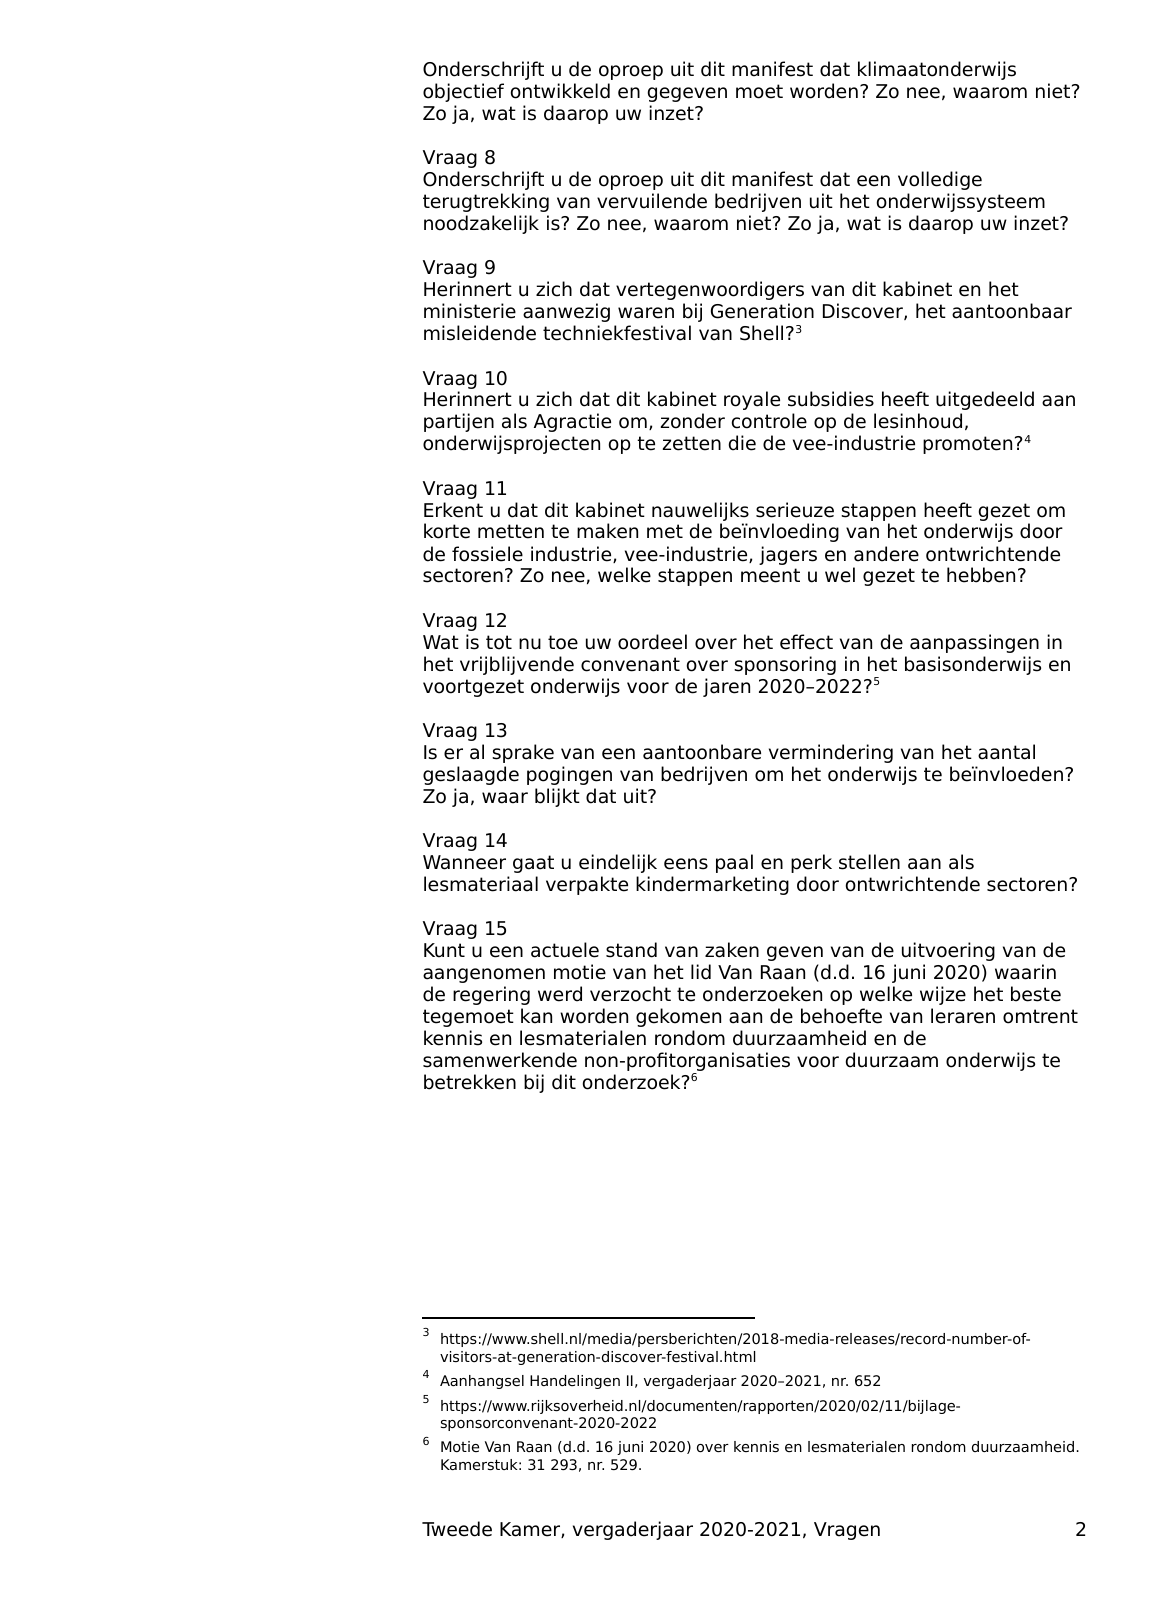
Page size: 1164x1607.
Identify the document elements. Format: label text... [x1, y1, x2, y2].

text Aanhangsel Handelingen II, vergaderjaar 2020–2021, nr. 652 [422, 1368, 1087, 1391]
text Herinnert u zich dat vertegenwoordigers van dit kabinet en het ministerie aanwezig waren bij Generation Discover, het aantoonbaar misleidende techniekfestival van Shell? [422, 279, 1087, 345]
text Herinnert u zich dat dit kabinet royale subsidies heeft uitgedeeld aan partijen als Agractie om, zonder controle op de lesinhoud, onderwijsprojecten op te zetten die de vee-industrie promoten? [422, 389, 1087, 455]
text Vraag 10 [422, 367, 1087, 389]
text Vraag 13 [422, 720, 1087, 742]
text Vraag 9 [422, 257, 1087, 279]
text Onderschrijft u de oproep uit dit manifest dat een volledige terugtrekking van vervuilende bedrijven uit het onderwijssysteem noodzakelijk is? Zo nee, waarom niet? Zo ja, wat is daarop uw inzet? [422, 169, 1087, 235]
text Vraag 12 [422, 609, 1087, 632]
text Vraag 15 [422, 918, 1087, 940]
text Motie Van Raan (d.d. 16 juni 2020) over kennis en lesmaterialen rondom duurzaamheid. Kamerstuk: 31 293, nr. 529. [422, 1435, 1087, 1474]
text Vraag 11 [422, 477, 1087, 499]
text Wat is tot nu toe uw oordeel over het effect van de aanpassingen in het vrijblijvende convenant over sponsoring in het basisonderwijs en voortgezet onderwijs voor de jaren 2020–2022? [422, 632, 1087, 697]
text Is er al sprake van een aantoonbare vermindering van het aantal geslaagde pogingen van bedrijven om het onderwijs te beïnvloeden? Zo ja, waar blijkt dat uit? [422, 742, 1087, 808]
text Wanneer gaat u eindelijk eens paal en perk stellen aan als lesmateriaal verpakte kindermarketing door ontwrichtende sectoren? [422, 852, 1087, 896]
text Kunt u een actuele stand van zaken geven van de uitvoering van de aangenomen motie van het lid Van Raan (d.d. 16 juni 2020) waarin de regering werd verzocht te onderzoeken op welke wijze het beste tegemoet kan worden gekomen aan de behoefte van leraren omtrent kennis en lesmaterialen rondom duurzaamheid en de samenwerkende non-profitorganisaties voor duurzaam onderwijs te betrekken bij dit onderzoek? [422, 940, 1087, 1094]
text Onderschrijft u de oproep uit dit manifest dat klimaatonderwijs objectief ontwikkeld en gegeven moet worden? Zo nee, waarom niet? Zo ja, wat is daarop uw inzet? [422, 59, 1087, 125]
text https://www.rijksoverheid.nl/documenten/rapporten/2020/02/11/bijlage-sponsorconvenant-2020-2022 [422, 1393, 1087, 1432]
text https://www.shell.nl/media/persberichten/2018-media-releases/record-number-of-visitors-at-generation-discover-festival.html [422, 1327, 1087, 1366]
text Vraag 14 [422, 830, 1087, 852]
text Erkent u dat dit kabinet nauwelijks serieuze stappen heeft gezet om korte metten te maken met de beïnvloeding van het onderwijs door de fossiele industrie, vee-industrie, jagers en andere ontwrichtende sectoren? Zo nee, welke stappen meent u wel gezet te hebben? [422, 499, 1087, 587]
text Vraag 8 [422, 147, 1087, 169]
